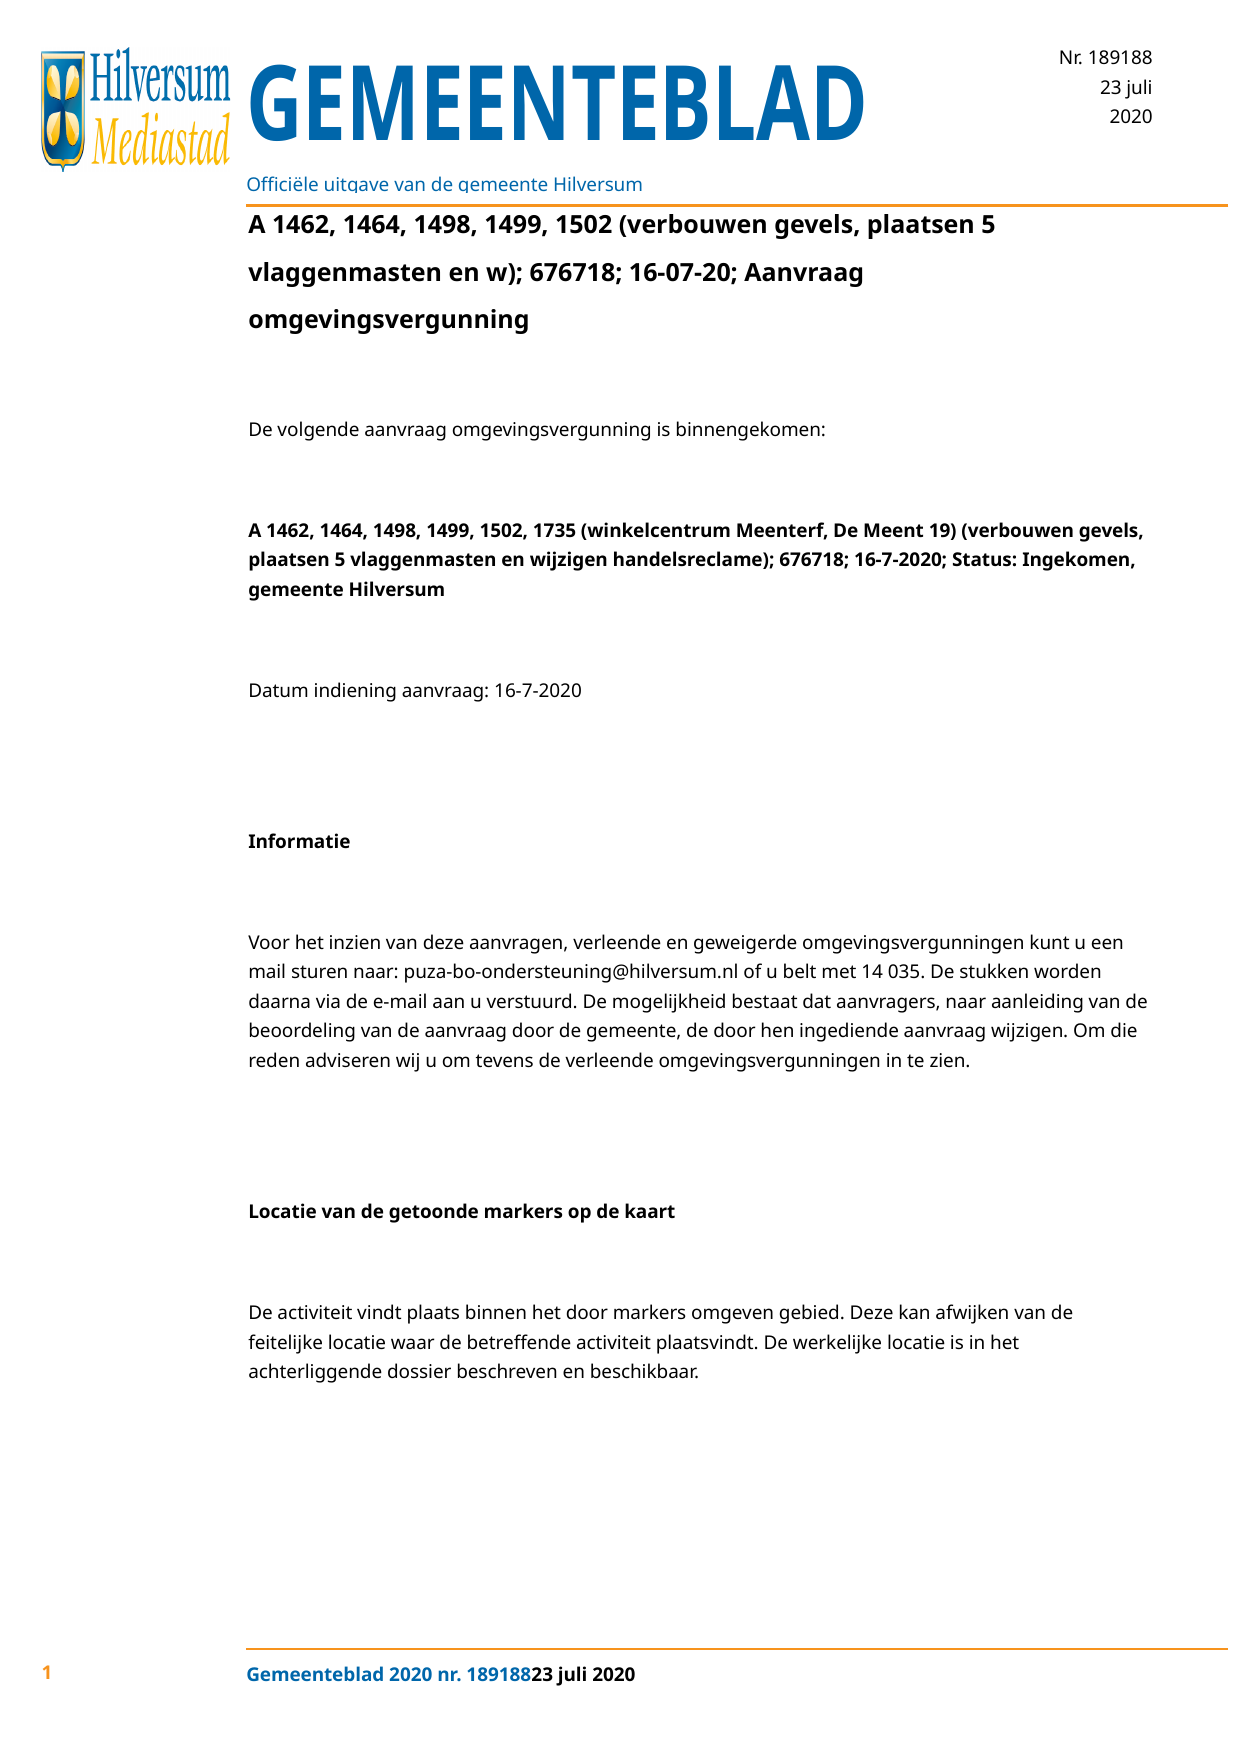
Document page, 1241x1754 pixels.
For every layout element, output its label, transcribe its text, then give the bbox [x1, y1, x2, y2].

text Locatie van de getoonde markers op de kaart [248, 1198, 1152, 1224]
text Informatie [248, 828, 1152, 854]
text De volgende aanvraag omgevingsvergunning is binnengekomen: [248, 416, 1152, 442]
text A 1462, 1464, 1498, 1499, 1502 (verbouwen gevels, plaatsen 5 vlaggenmasten en w); 676718; 16-07-20; Aanvraag omgevingsvergunning [248, 207, 1152, 336]
text Datum indiening aanvraag: 16-7-2020 [248, 677, 1152, 702]
text Voor het inzien van deze aanvragen, verleende en geweigerde omgevingsvergunningen kunt u een mail sturen naar: puza-bo-ondersteuning@hilversum.nl of u belt met 14 035. De stukken worden daarna via de e-mail aan u verstuurd. De mogelijkheid bestaat dat aanvragers, naar aanleiding van de beoordeling van de aanvraag door de gemeente, de door hen ingediende aanvraag wijzigen. Om die reden adviseren wij u om tevens de verleende omgevingsvergunningen in te zien. [248, 929, 1152, 1073]
picture [41, 47, 231, 172]
text De activiteit vindt plaats binnen het door markers omgeven gebied. Deze kan afwijken van de feitelijke locatie waar de betreffende activiteit plaatsvindt. De werkelijke locatie is in het achterliggende dossier beschreven en beschikbaar. [248, 1299, 1152, 1384]
text A 1462, 1464, 1498, 1499, 1502, 1735 (winkelcentrum Meenterf, De Meent 19) (verbouwen gevels, plaatsen 5 vlaggenmasten en wijzigen handelsreclame); 676718; 16-7-2020; Status: Ingekomen, gemeente Hilversum [248, 517, 1152, 602]
